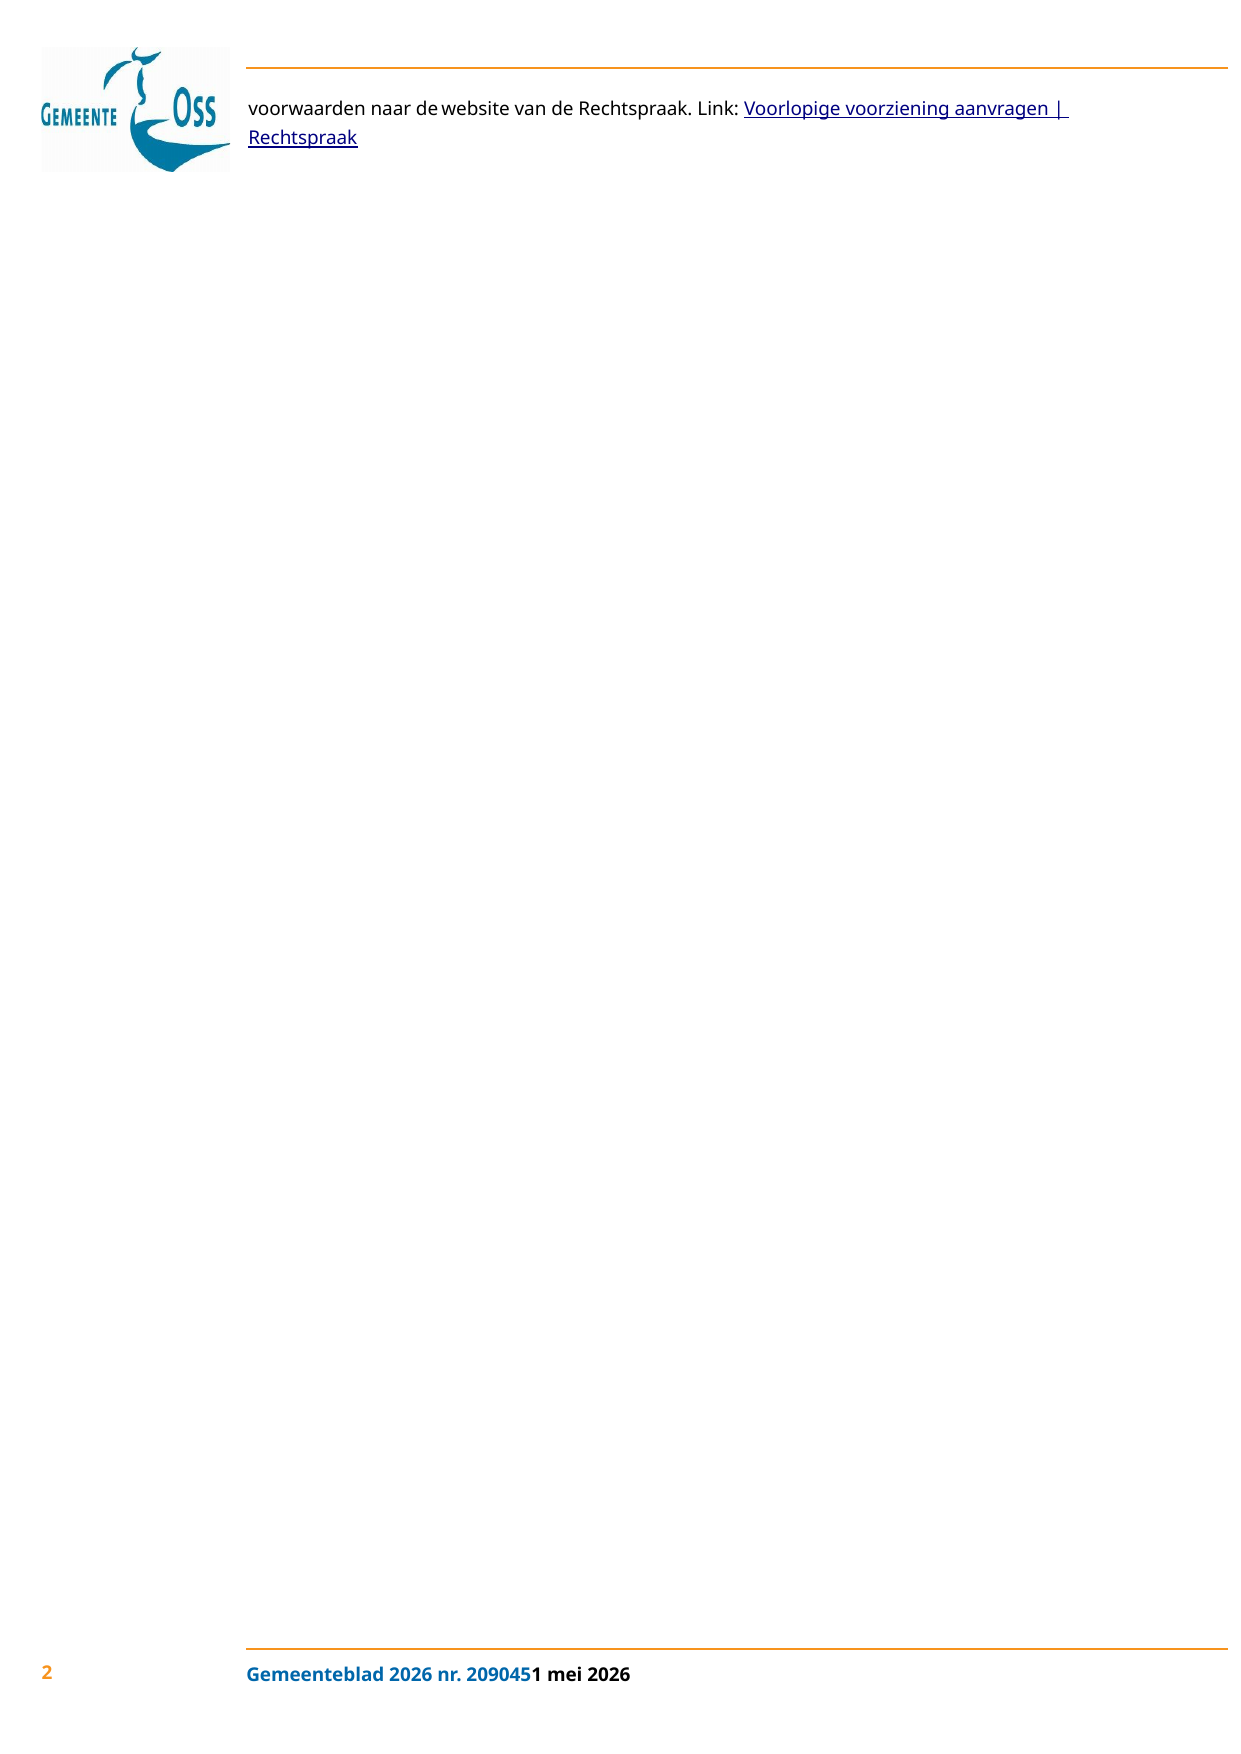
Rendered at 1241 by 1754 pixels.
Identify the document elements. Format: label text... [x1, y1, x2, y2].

picture [41, 47, 231, 172]
text voorwaarden naar de website van de Rechtspraak. Link: Voorlopige voorziening aanvragen | Rechtspraak [248, 95, 1152, 150]
